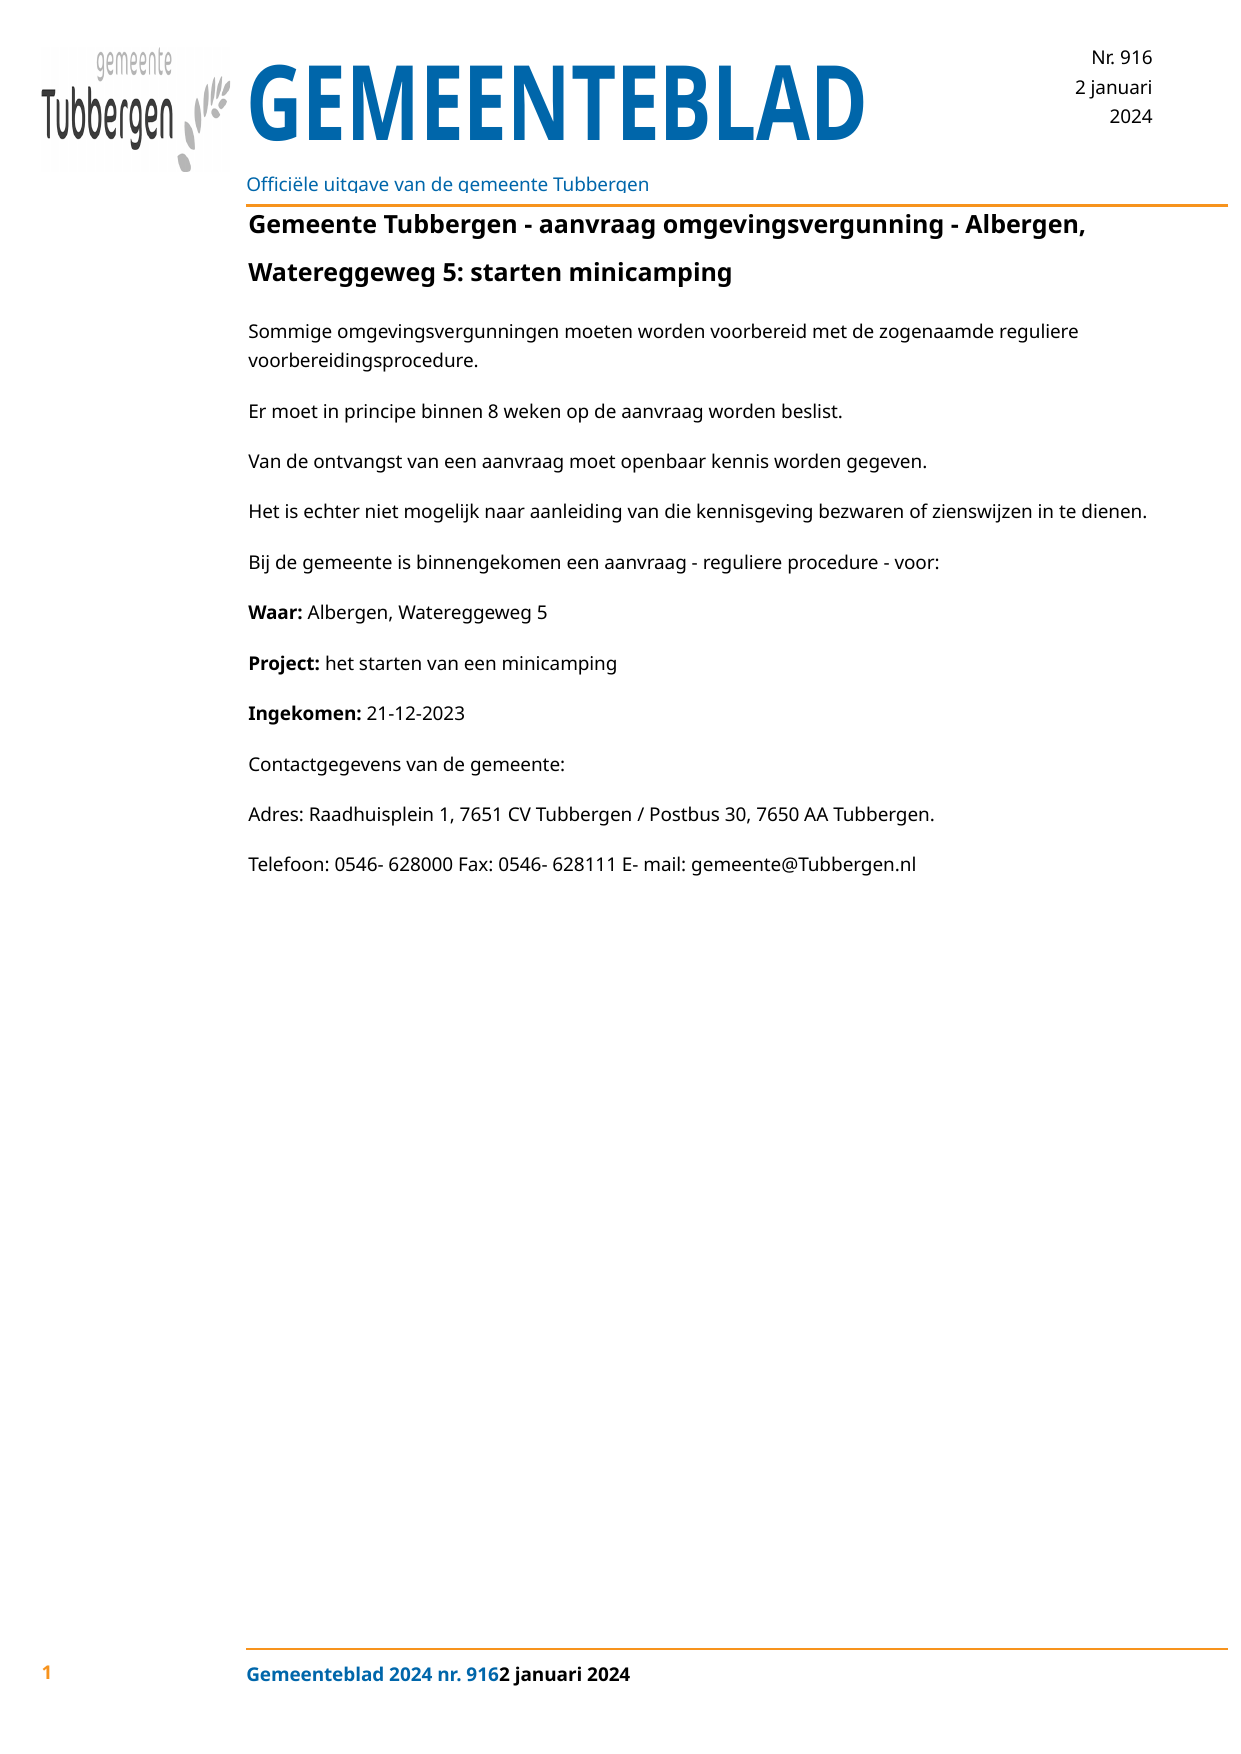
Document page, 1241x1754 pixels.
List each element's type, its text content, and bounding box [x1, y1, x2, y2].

text Telefoon: 0546- 628000 Fax: 0546- 628111 E- mail: gemeente@Tubbergen.nl [248, 852, 1152, 877]
text Van de ontvangst van een aanvraag moet openbaar kennis worden gegeven. [248, 448, 1152, 474]
text Gemeente Tubbergen - aanvraag omgevingsvergunning - Albergen, Watereggeweg 5: starten minicamping [248, 207, 1152, 288]
text Er moet in principe binnen 8 weken op de aanvraag worden beslist. [248, 398, 1152, 424]
picture [41, 47, 231, 172]
text Bij de gemeente is binnengekomen een aanvraag - reguliere procedure - voor: [248, 549, 1152, 575]
text Contactgegevens van de gemeente: [248, 751, 1152, 777]
text Ingekomen: 21-12-2023 [248, 700, 1152, 726]
text Adres: Raadhuisplein 1, 7651 CV Tubbergen / Postbus 30, 7650 AA Tubbergen. [248, 801, 1152, 827]
text Sommige omgevingsvergunningen moeten worden voorbereid met de zogenaamde reguliere voorbereidingsprocedure. [248, 318, 1152, 373]
text Waar: Albergen, Watereggeweg 5 [248, 599, 1152, 625]
text Het is echter niet mogelijk naar aanleiding van die kennisgeving bezwaren of zienswijzen in te dienen. [248, 499, 1152, 524]
text Project: het starten van een minicamping [248, 650, 1152, 676]
